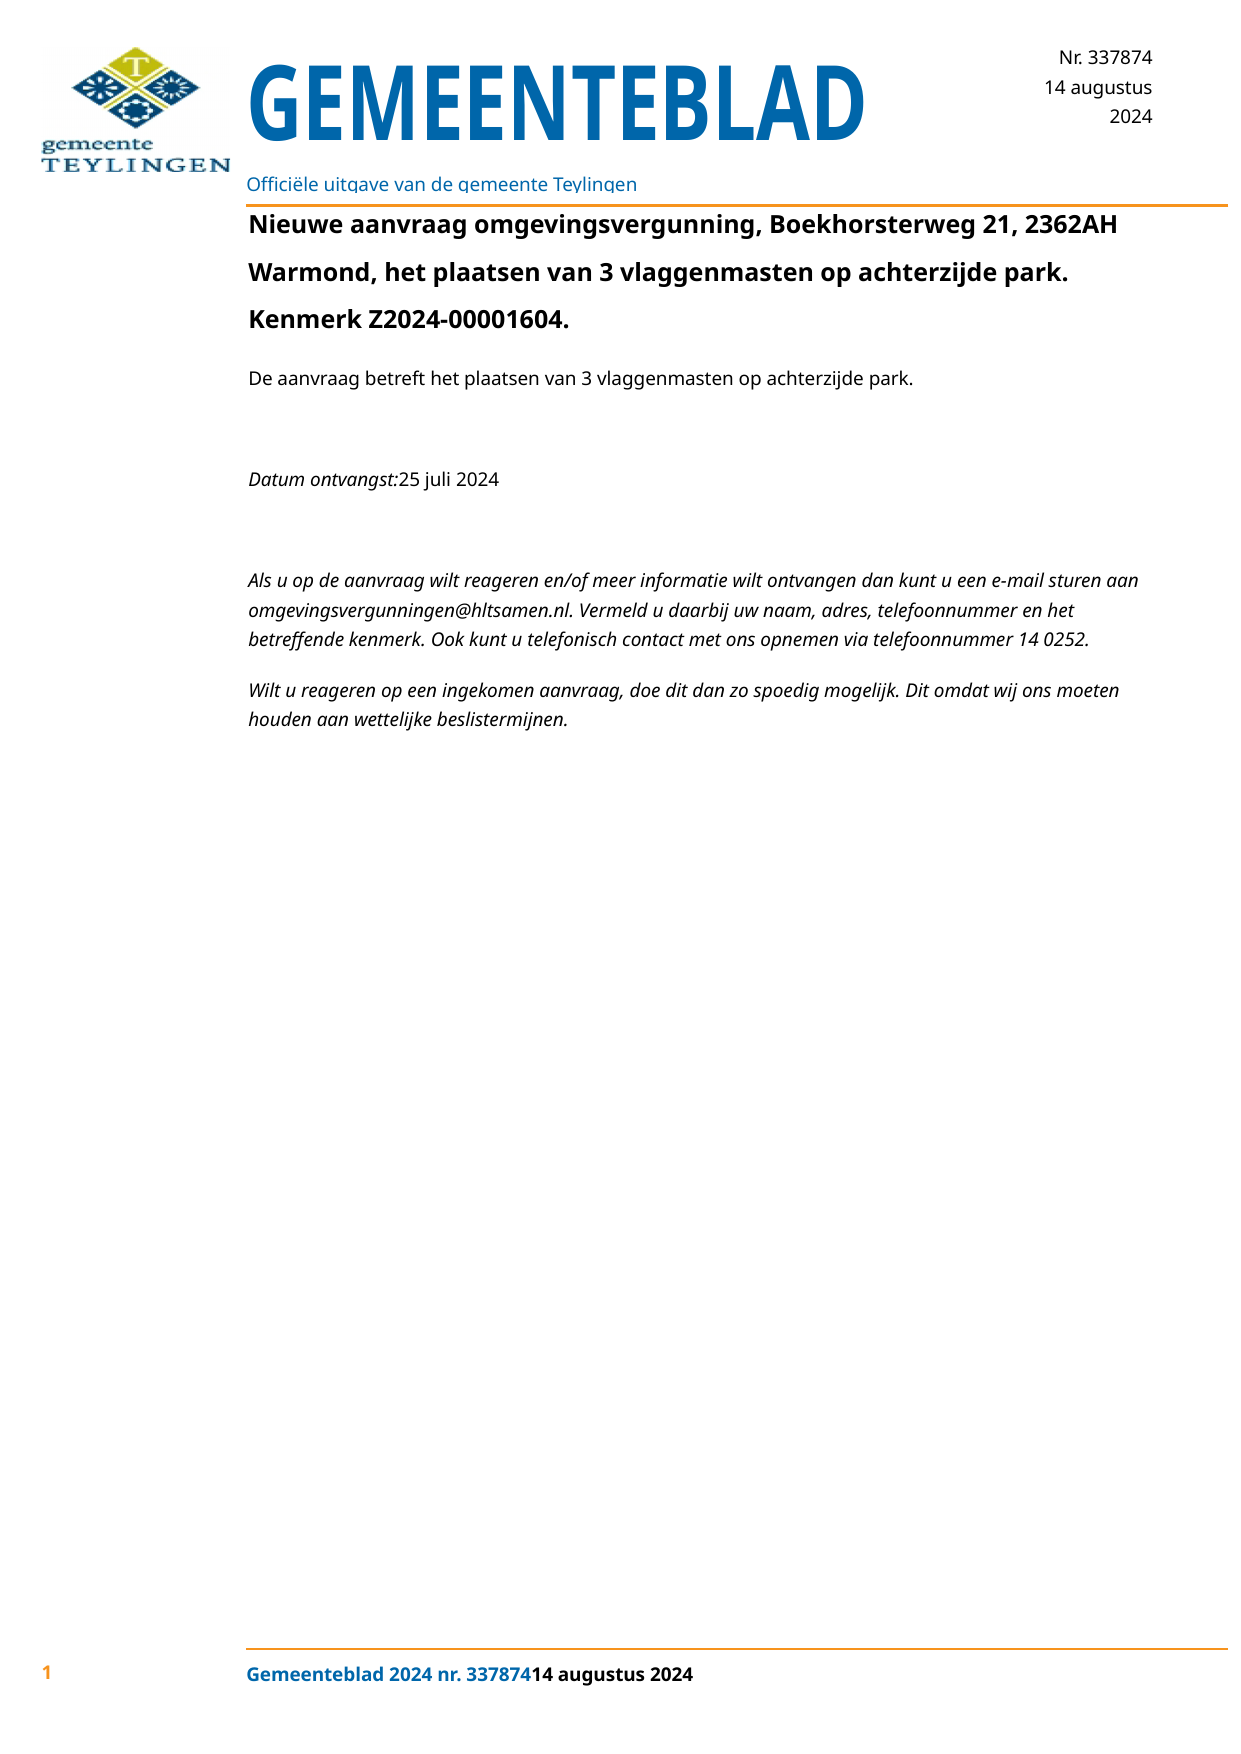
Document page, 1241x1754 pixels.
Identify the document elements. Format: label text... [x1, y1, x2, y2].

text De aanvraag betreft het plaatsen van 3 vlaggenmasten op achterzijde park. [248, 366, 1152, 391]
text Nieuwe aanvraag omgevingsvergunning, Boekhorsterweg 21, 2362AH Warmond, het plaatsen van 3 vlaggenmasten op achterzijde park. Kenmerk Z2024-00001604. [248, 207, 1152, 336]
text Wilt u reageren op een ingekomen aanvraag, doe dit dan zo spoedig mogelijk. Dit omdat wij ons moeten houden aan wettelijke beslistermijnen. [248, 677, 1152, 732]
picture [41, 47, 231, 172]
text Datum ontvangst:25 juli 2024 [248, 466, 1152, 492]
text Als u op de aanvraag wilt reageren en/of meer informatie wilt ontvangen dan kunt u een e-mail sturen aan omgevingsvergunningen@hltsamen.nl. Vermeld u daarbij uw naam, adres, telefoonnummer en het betreffende kenmerk. Ook kunt u telefonisch contact met ons opnemen via telefoonnummer 14 0252. [248, 567, 1152, 652]
